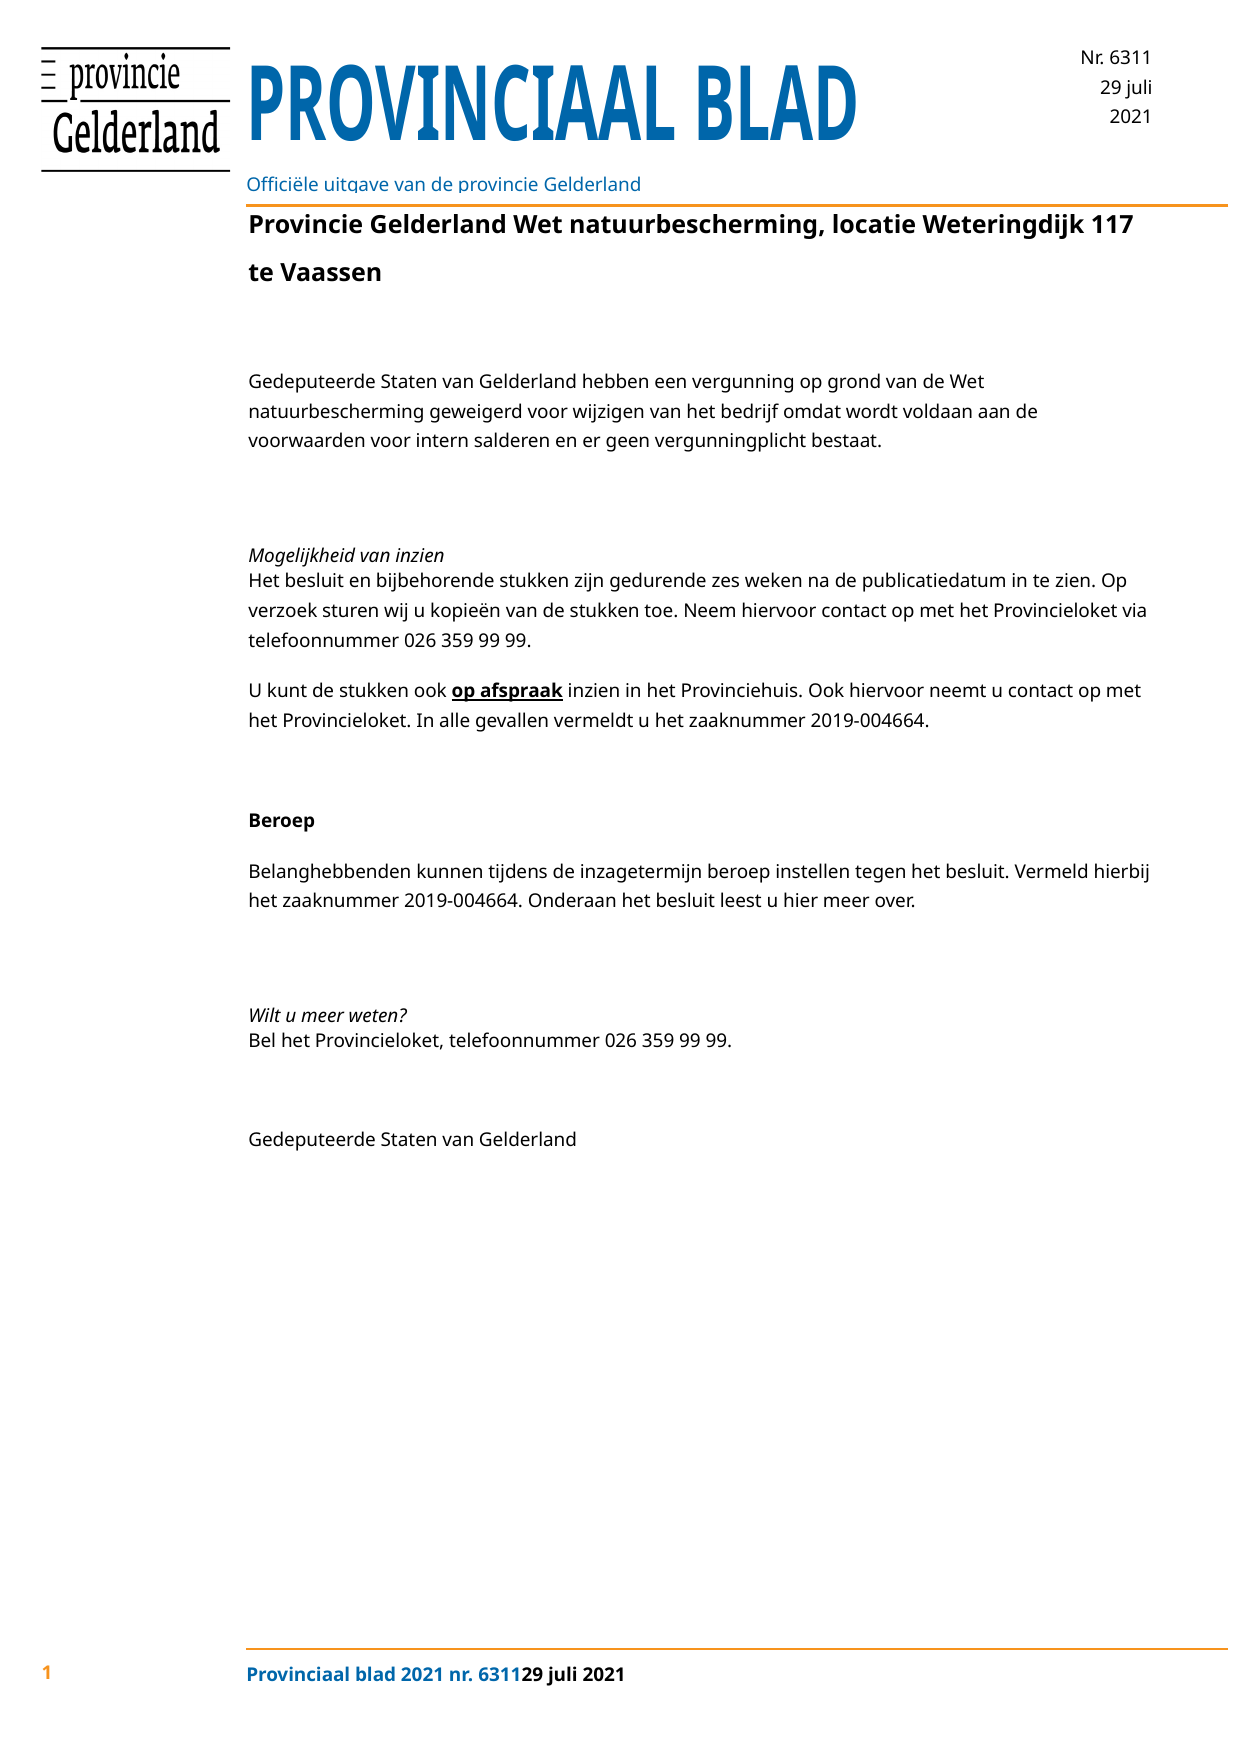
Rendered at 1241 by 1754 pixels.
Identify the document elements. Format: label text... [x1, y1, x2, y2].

text Bel het Provincieloket, telefoonnummer 026 359 99 99. [248, 1028, 1152, 1053]
text Het besluit en bijbehorende stukken zijn gedurende zes weken na de publicatiedatum in te zien. Op verzoek sturen wij u kopieën van de stukken toe. Neem hiervoor contact op met het Provincieloket via telefoonnummer 026 359 99 99. [248, 568, 1152, 652]
text Gedeputeerde Staten van Gelderland [248, 1126, 1152, 1152]
text Beroep [248, 808, 1152, 833]
text Mogelijkheid van inzien [248, 542, 1152, 568]
text Belanghebbenden kunnen tijdens de inzagetermijn beroep instellen tegen het besluit. Vermeld hierbij het zaaknummer 2019-004664. Onderaan het besluit leest u hier meer over. [248, 858, 1152, 913]
text Wilt u meer weten? [248, 1002, 1152, 1028]
text Provincie Gelderland Wet natuurbescherming, locatie Weteringdijk 117 te Vaassen [248, 207, 1152, 288]
text U kunt de stukken ook op afspraak inzien in het Provinciehuis. Ook hiervoor neemt u contact op met het Provincieloket. In alle gevallen vermeldt u het zaaknummer 2019-004664. [248, 677, 1152, 732]
text Gedeputeerde Staten van Gelderland hebben een vergunning op grond van de Wet natuurbescherming geweigerd voor wijzigen van het bedrijf omdat wordt voldaan aan de voorwaarden voor intern salderen en er geen vergunningplicht bestaat. [248, 368, 1152, 453]
picture [41, 47, 231, 172]
